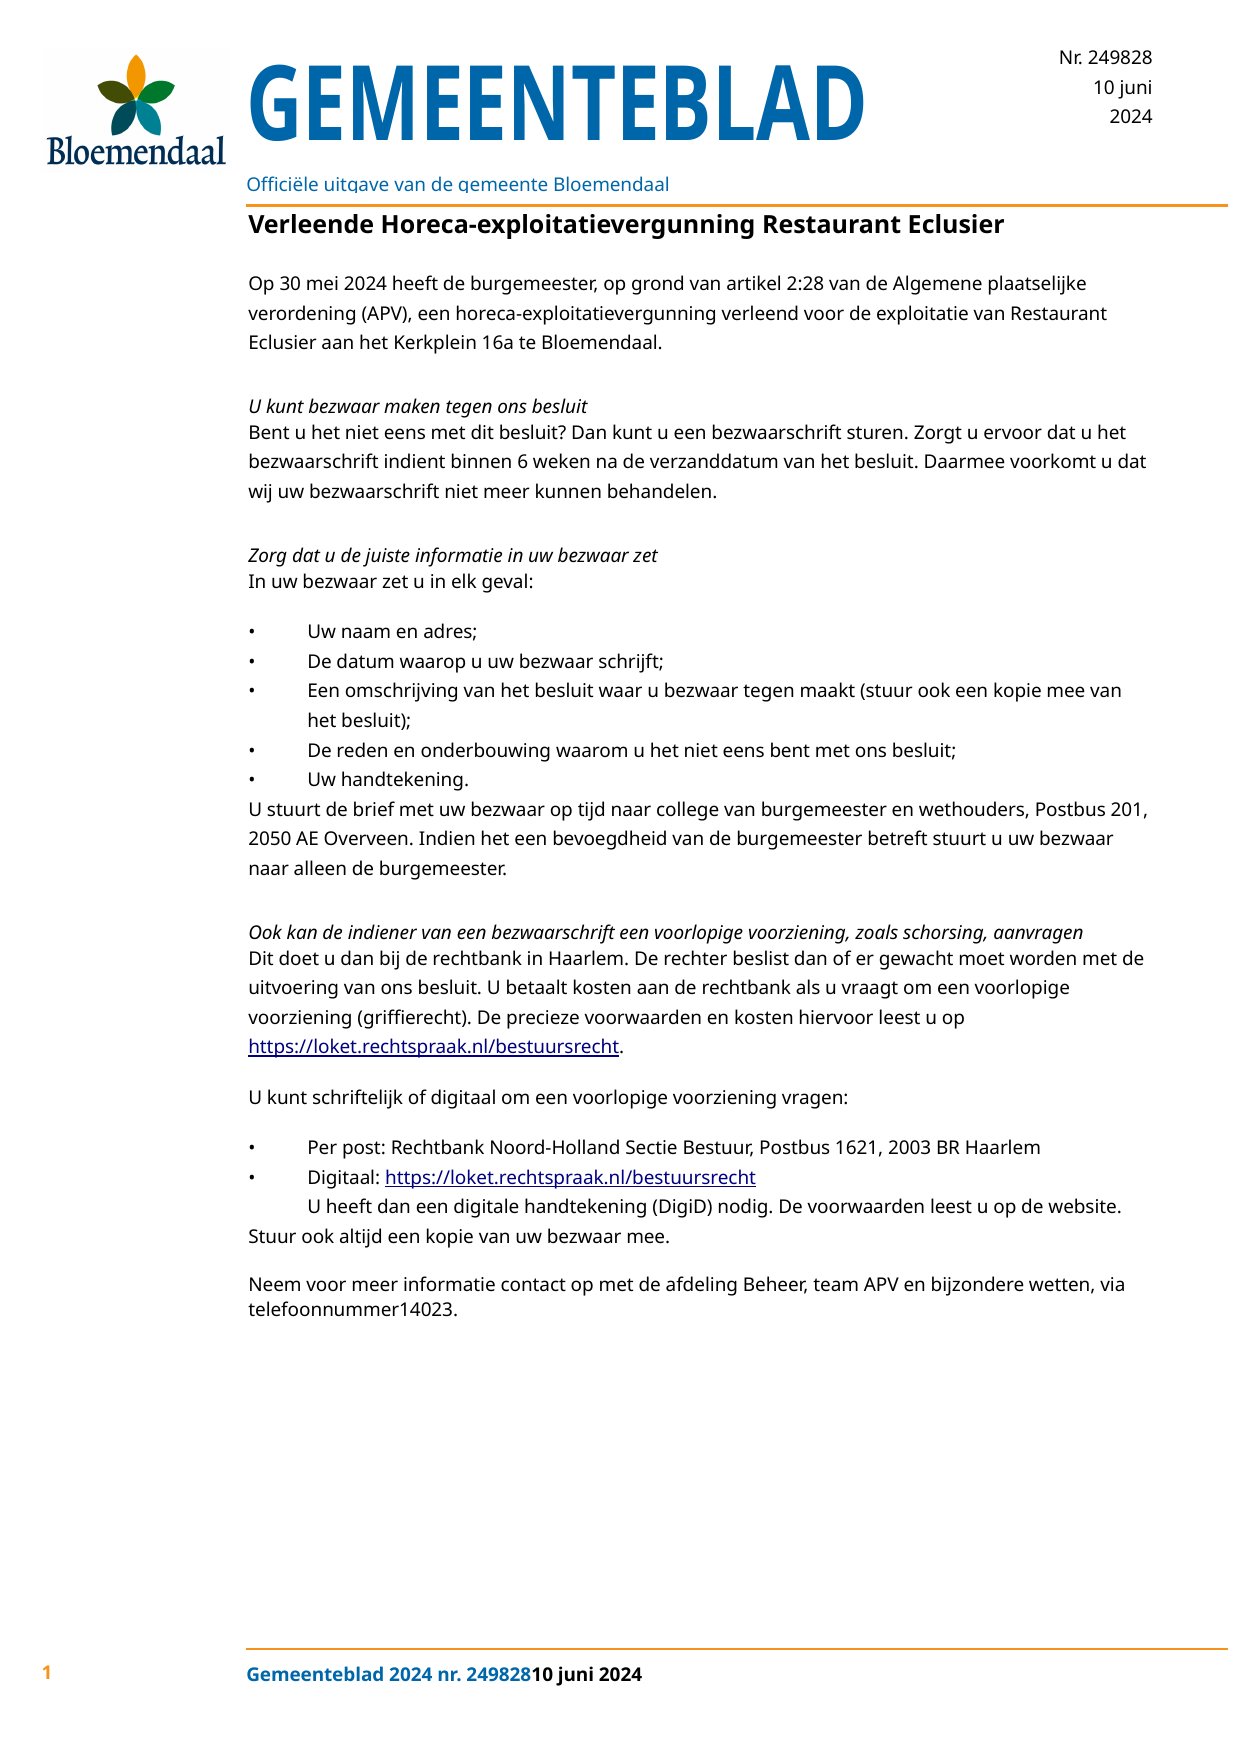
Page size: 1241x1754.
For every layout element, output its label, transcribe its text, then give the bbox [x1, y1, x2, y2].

list Per post: Rechtbank Noord-Holland Sectie Bestuur, Postbus 1621, 2003 BR Haarlem [248, 1134, 1152, 1160]
text Bent u het niet eens met dit besluit? Dan kunt u een bezwaarschrift sturen. Zorgt u ervoor dat u het bezwaarschrift indient binnen 6 weken na de verzanddatum van het besluit. Daarmee voorkomt u dat wij uw bezwaarschrift niet meer kunnen behandelen. [248, 419, 1152, 504]
list Een omschrijving van het besluit waar u bezwaar tegen maakt (stuur ook een kopie mee van het besluit); [248, 678, 1152, 733]
text U kunt schriftelijk of digitaal om een voorlopige voorziening vragen: [248, 1084, 1152, 1110]
list Uw handtekening. [248, 766, 1152, 792]
text U stuurt de brief met uw bezwaar op tijd naar college van burgemeester en wethouders, Postbus 201, 2050 AE Overveen. Indien het een bevoegdheid van de burgemeester betreft stuurt u uw bezwaar naar alleen de burgemeester. [248, 796, 1152, 881]
text U kunt bezwaar maken tegen ons besluit [248, 393, 1152, 419]
list De reden en onderbouwing waarom u het niet eens bent met ons besluit; [248, 737, 1152, 762]
text In uw bezwaar zet u in elk geval: [248, 568, 1152, 594]
text Dit doet u dan bij de rechtbank in Haarlem. De rechter beslist dan of er gewacht moet worden met de uitvoering van ons besluit. U betaalt kosten aan de rechtbank als u vraagt om een voorlopige voorziening (griffierecht). De precieze voorwaarden en kosten hiervoor leest u op https://loket.rechtspraak.nl/bestuursrecht. [248, 945, 1152, 1059]
list U heeft dan een digitale handtekening (DigiD) nodig. De voorwaarden leest u op de website. [248, 1193, 1152, 1219]
list De datum waarop u uw bezwaar schrijft; [248, 648, 1152, 674]
text Op 30 mei 2024 heeft de burgemeester, op grond van artikel 2:28 van de Algemene plaatselijke verordening (APV), een horeca-exploitatievergunning verleend voor de exploitatie van Restaurant Eclusier aan het Kerkplein 16a te Bloemendaal. [248, 270, 1152, 355]
text Ook kan de indiener van een bezwaarschrift een voorlopige voorziening, zoals schorsing, aanvragen [248, 919, 1152, 945]
text Verleende Horeca-exploitatievergunning Restaurant Eclusier [248, 207, 1152, 241]
text Stuur ook altijd een kopie van uw bezwaar mee. [248, 1223, 1152, 1249]
list Uw naam en adres; [248, 618, 1152, 644]
picture [41, 47, 231, 172]
list Digitaal: https://loket.rechtspraak.nl/bestuursrecht [248, 1164, 1152, 1190]
text Zorg dat u de juiste informatie in uw bezwaar zet [248, 542, 1152, 568]
text Neem voor meer informatie contact op met de afdeling Beheer, team APV en bijzondere wetten, via telefoonnummer14023. [248, 1271, 1152, 1322]
